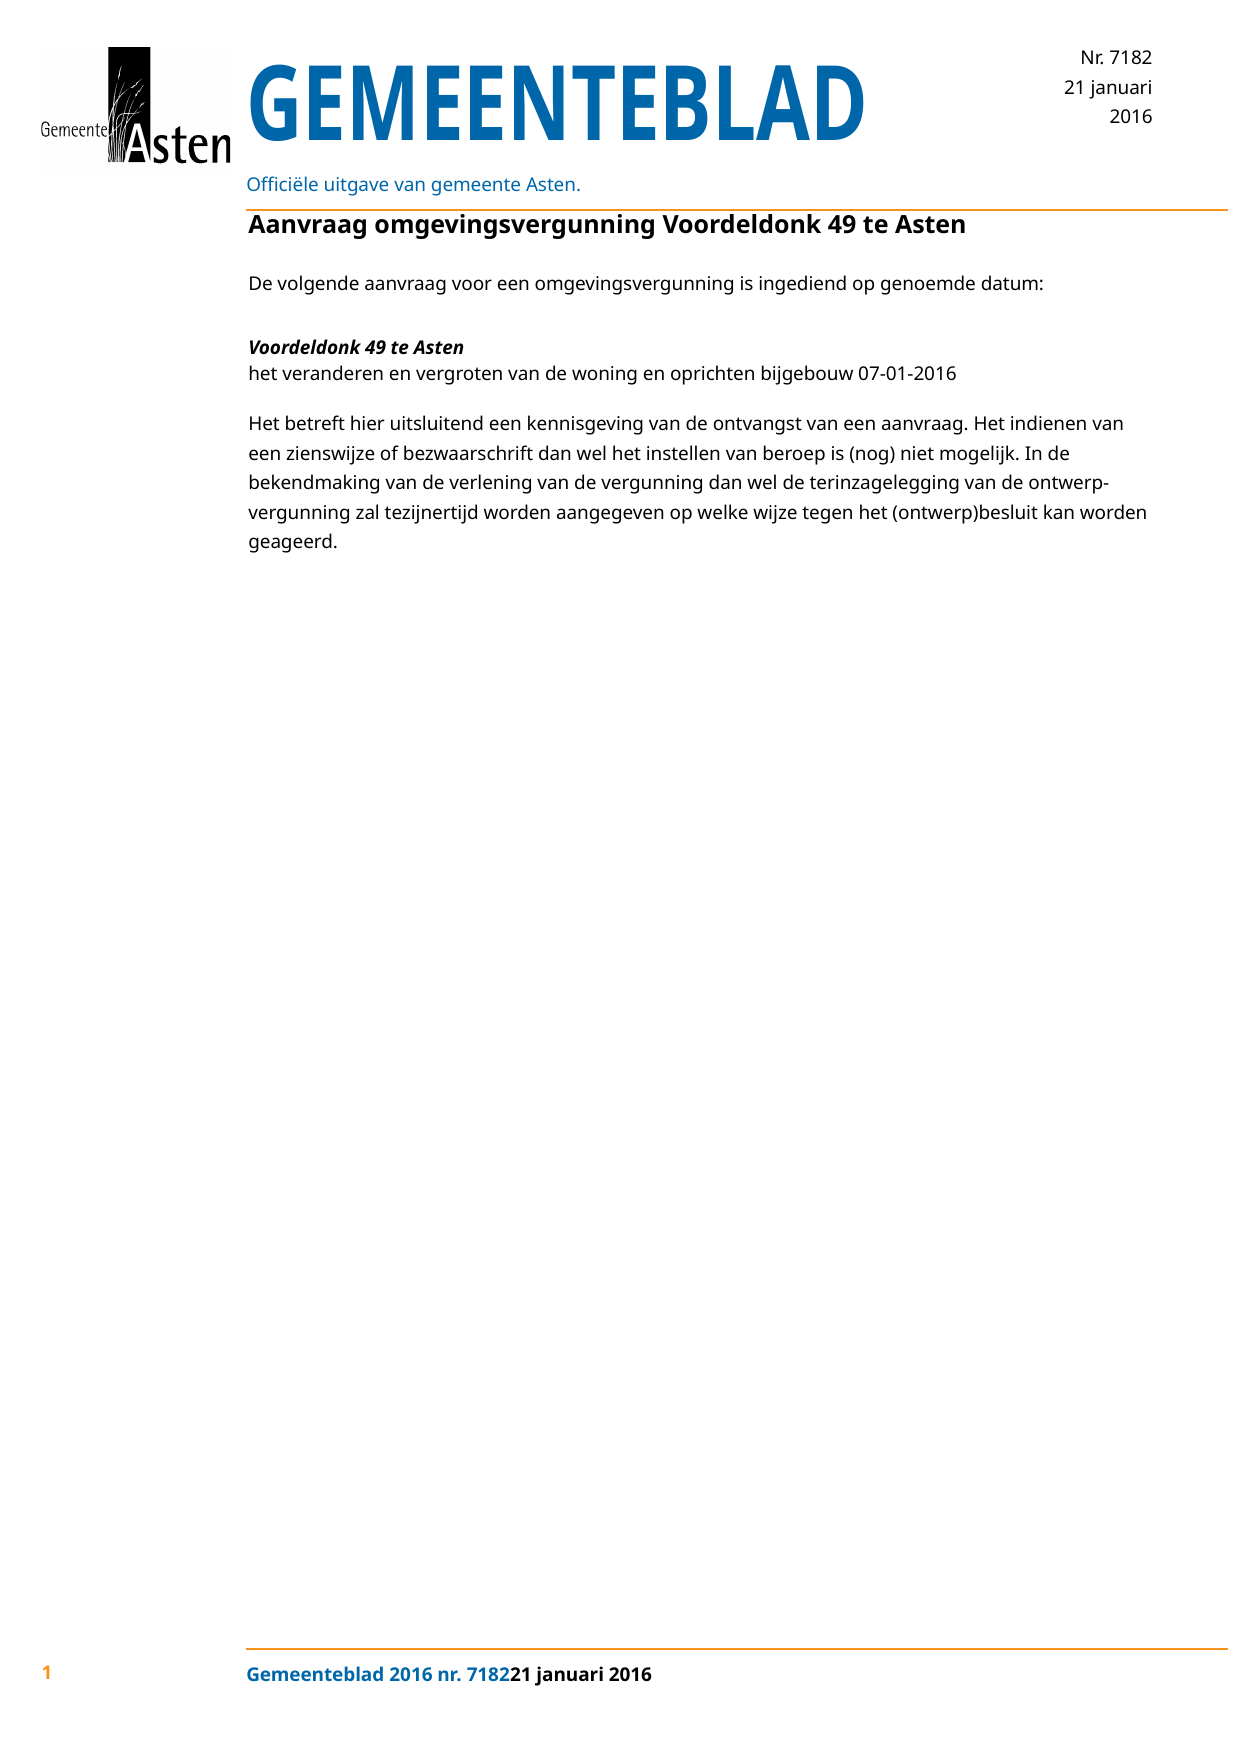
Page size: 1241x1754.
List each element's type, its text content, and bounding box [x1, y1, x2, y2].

text Aanvraag omgevingsvergunning Voordeldonk 49 te Asten [248, 211, 1152, 241]
text De volgende aanvraag voor een omgevingsvergunning is ingediend op genoemde datum: [248, 270, 1152, 296]
text het veranderen en vergroten van de woning en oprichten bijgebouw 07-01-2016 [248, 360, 1152, 386]
text Voordeldonk 49 te Asten [248, 334, 1152, 360]
picture [41, 47, 231, 172]
text Het betreft hier uitsluitend een kennisgeving van de ontvangst van een aanvraag. Het indienen van een zienswijze of bezwaarschrift dan wel het instellen van beroep is (nog) niet mogelijk. In de bekendmaking van de verlening van de vergunning dan wel de terinzagelegging van de ontwerp-vergunning zal tezijnertijd worden aangegeven op welke wijze tegen het (ontwerp)besluit kan worden geageerd. [248, 410, 1152, 554]
